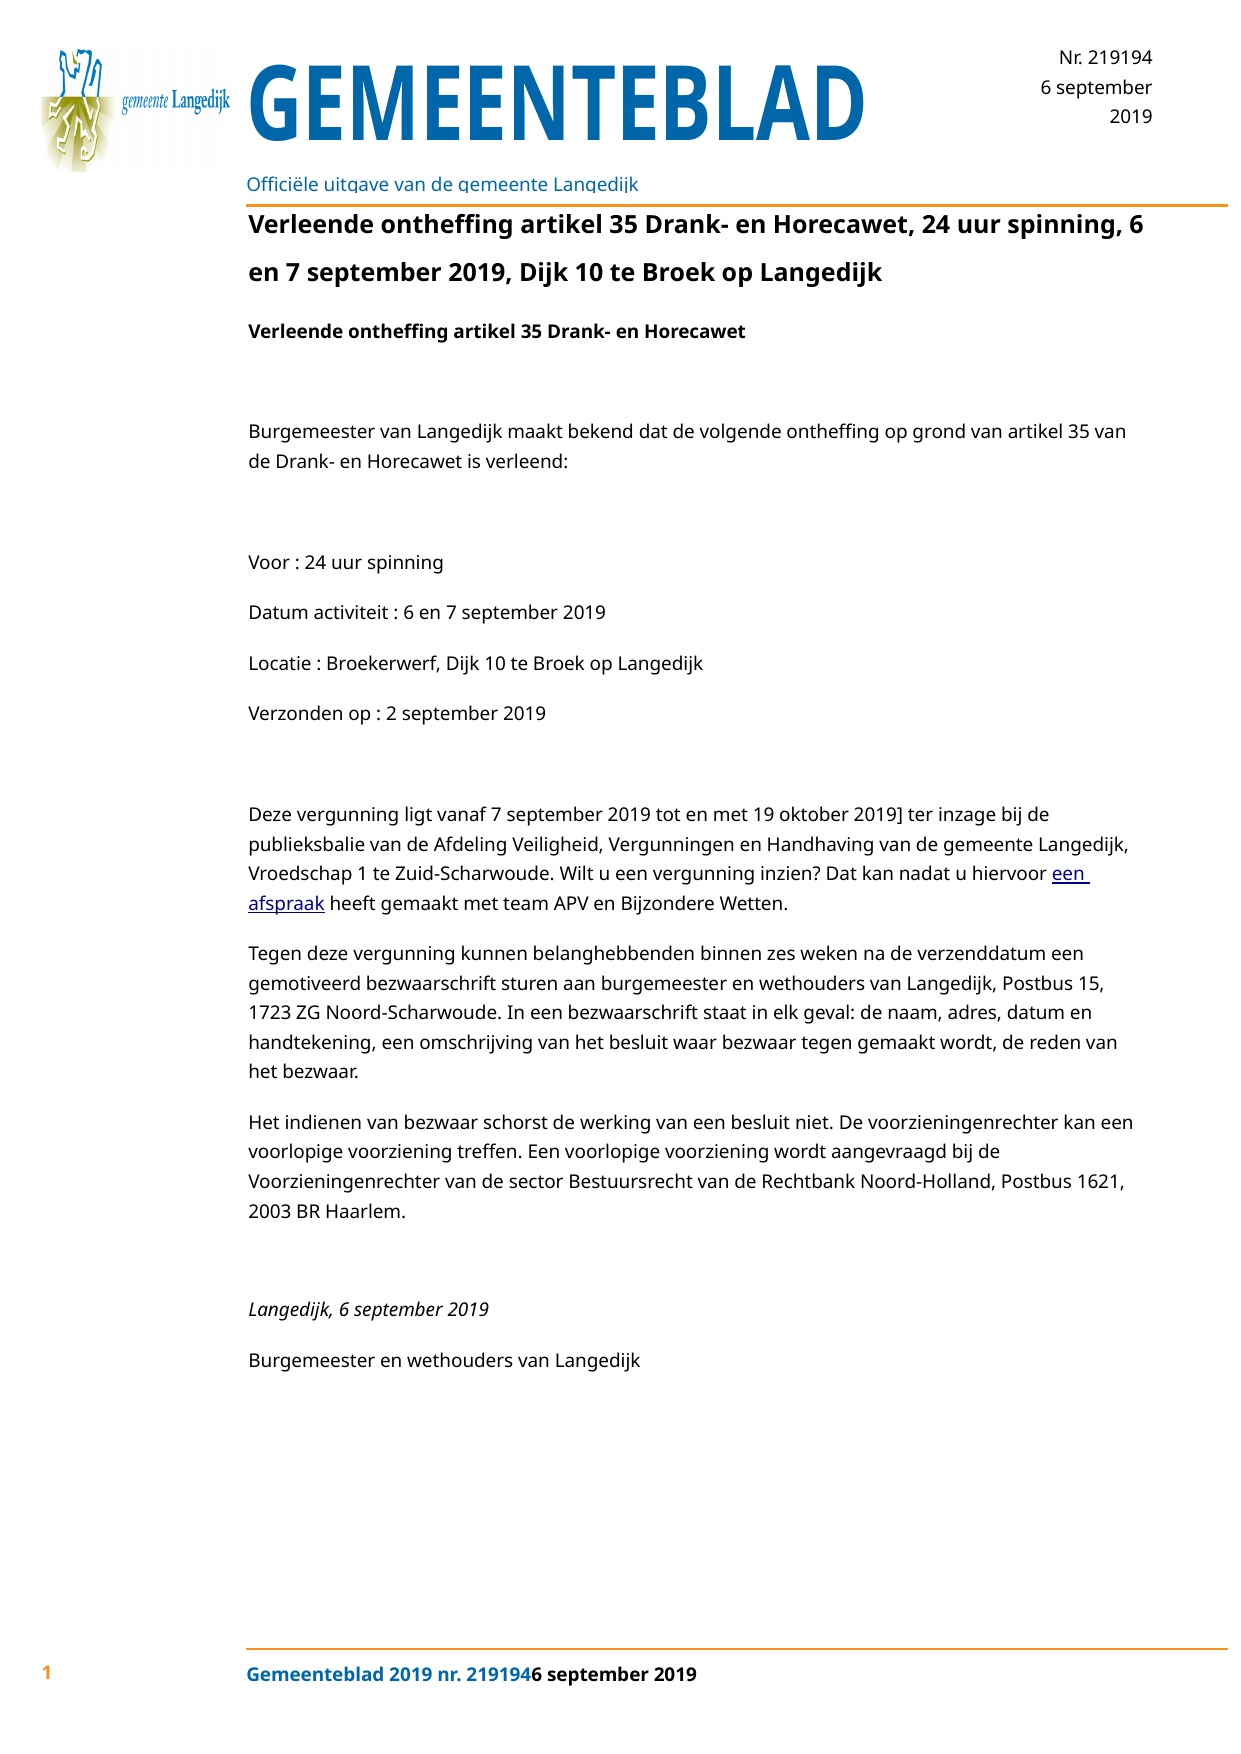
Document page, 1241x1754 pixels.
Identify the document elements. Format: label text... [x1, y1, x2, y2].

text Verleende ontheffing artikel 35 Drank- en Horecawet [248, 318, 1152, 344]
picture [41, 47, 231, 172]
text Verzonden op : 2 september 2019 [248, 700, 1152, 726]
text Burgemeester en wethouders van Langedijk [248, 1348, 1152, 1373]
text Tegen deze vergunning kunnen belanghebbenden binnen zes weken na de verzenddatum een gemotiveerd bezwaarschrift sturen aan burgemeester en wethouders van Langedijk, Postbus 15, 1723 ZG Noord-Scharwoude. In een bezwaarschrift staat in elk geval: de naam, adres, datum en handtekening, een omschrijving van het besluit waar bezwaar tegen gemaakt wordt, de reden van het bezwaar. [248, 940, 1152, 1084]
text Verleende ontheffing artikel 35 Drank- en Horecawet, 24 uur spinning, 6 en 7 september 2019, Dijk 10 te Broek op Langedijk [248, 207, 1152, 288]
text Burgemeester van Langedijk maakt bekend dat de volgende ontheffing op grond van artikel 35 van de Drank- en Horecawet is verleend: [248, 419, 1152, 474]
text Het indienen van bezwaar schorst de werking van een besluit niet. De voorzieningenrechter kan een voorlopige voorziening treffen. Een voorlopige voorziening wordt aangevraagd bij de Voorzieningenrechter van de sector Bestuursrecht van de Rechtbank Noord-Holland, Postbus 1621, 2003 BR Haarlem. [248, 1109, 1152, 1224]
text Deze vergunning ligt vanaf 7 september 2019 tot en met 19 oktober 2019] ter inzage bij de publieksbalie van de Afdeling Veiligheid, Vergunningen en Handhaving van de gemeente Langedijk, Vroedschap 1 te Zuid-Scharwoude. Wilt u een vergunning inzien? Dat kan nadat u hiervoor een afspraak heeft gemaakt met team APV en Bijzondere Wetten. [248, 801, 1152, 916]
text Locatie : Broekerwerf, Dijk 10 te Broek op Langedijk [248, 650, 1152, 676]
text Datum activiteit : 6 en 7 september 2019 [248, 599, 1152, 625]
text Langedijk, 6 september 2019 [248, 1296, 1152, 1322]
text Voor : 24 uur spinning [248, 549, 1152, 575]
